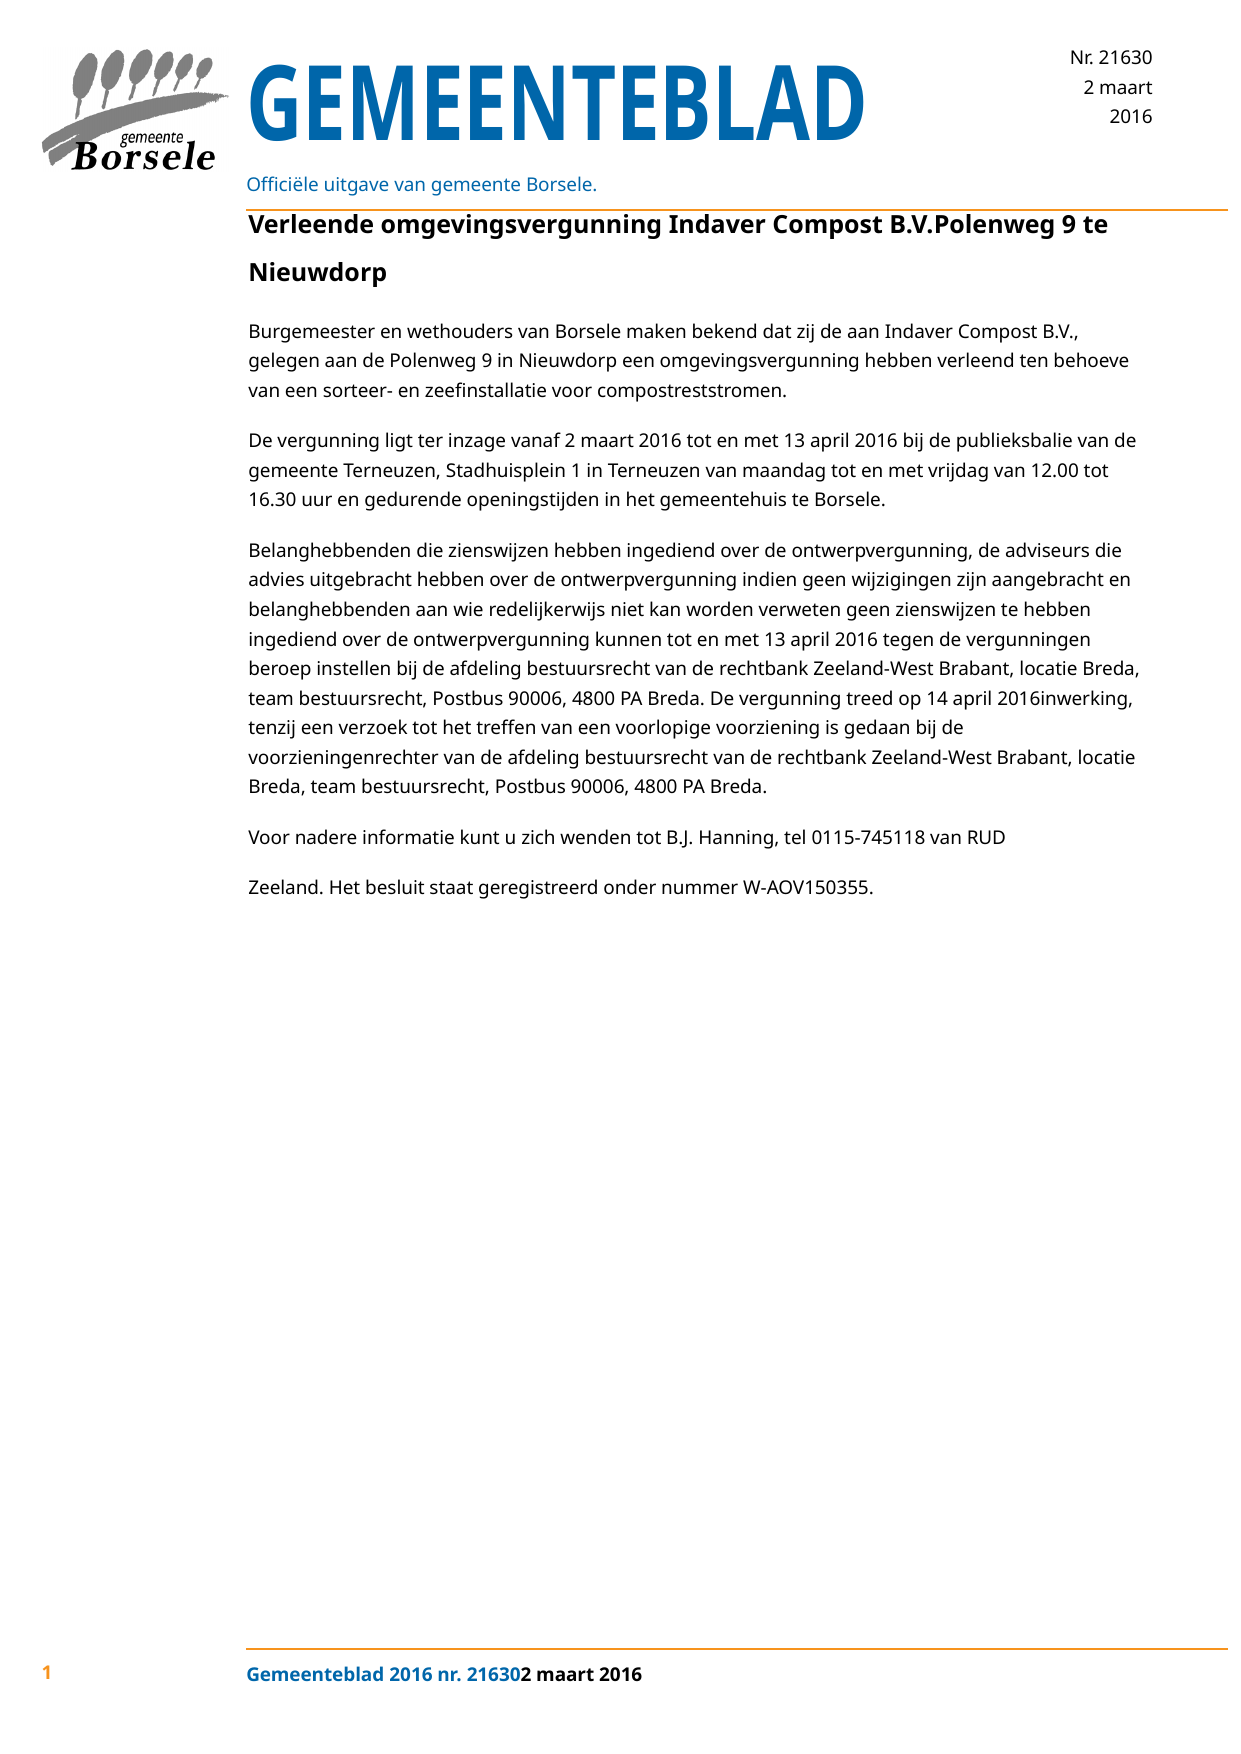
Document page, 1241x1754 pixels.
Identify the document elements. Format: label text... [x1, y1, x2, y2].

picture [41, 47, 231, 172]
text Verleende omgevingsvergunning Indaver Compost B.V.Polenweg 9 te Nieuwdorp [248, 211, 1152, 288]
text De vergunning ligt ter inzage vanaf 2 maart 2016 tot en met 13 april 2016 bij de publieksbalie van de gemeente Terneuzen, Stadhuisplein 1 in Terneuzen van maandag tot en met vrijdag van 12.00 tot 16.30 uur en gedurende openingstijden in het gemeentehuis te Borsele. [248, 427, 1152, 512]
text Burgemeester en wethouders van Borsele maken bekend dat zij de aan Indaver Compost B.V., gelegen aan de Polenweg 9 in Nieuwdorp een omgevingsvergunning hebben verleend ten behoeve van een sorteer- en zeefinstallatie voor compostreststromen. [248, 318, 1152, 403]
text Zeeland. Het besluit staat geregistreerd onder nummer W-AOV150355. [248, 874, 1152, 900]
text Voor nadere informatie kunt u zich wenden tot B.J. Hanning, tel 0115-745118 van RUD [248, 824, 1152, 850]
text Belanghebbenden die zienswijzen hebben ingediend over de ontwerpvergunning, de adviseurs die advies uitgebracht hebben over de ontwerpvergunning indien geen wijzigingen zijn aangebracht en belanghebbenden aan wie redelijkerwijs niet kan worden verweten geen zienswijzen te hebben ingediend over de ontwerpvergunning kunnen tot en met 13 april 2016 tegen de vergunningen beroep instellen bij de afdeling bestuursrecht van de rechtbank Zeeland-West Brabant, locatie Breda, team bestuursrecht, Postbus 90006, 4800 PA Breda. De vergunning treed op 14 april 2016inwerking, tenzij een verzoek tot het treffen van een voorlopi­ge voorzie­ning is gedaan bij de voorzieningenrechter van de afdeling bestuursrecht­ van de rechtbank Zeeland-West Brabant, locatie Breda, team bestuursrecht, Postbus 90006, 4800 PA Breda. [248, 537, 1152, 799]
